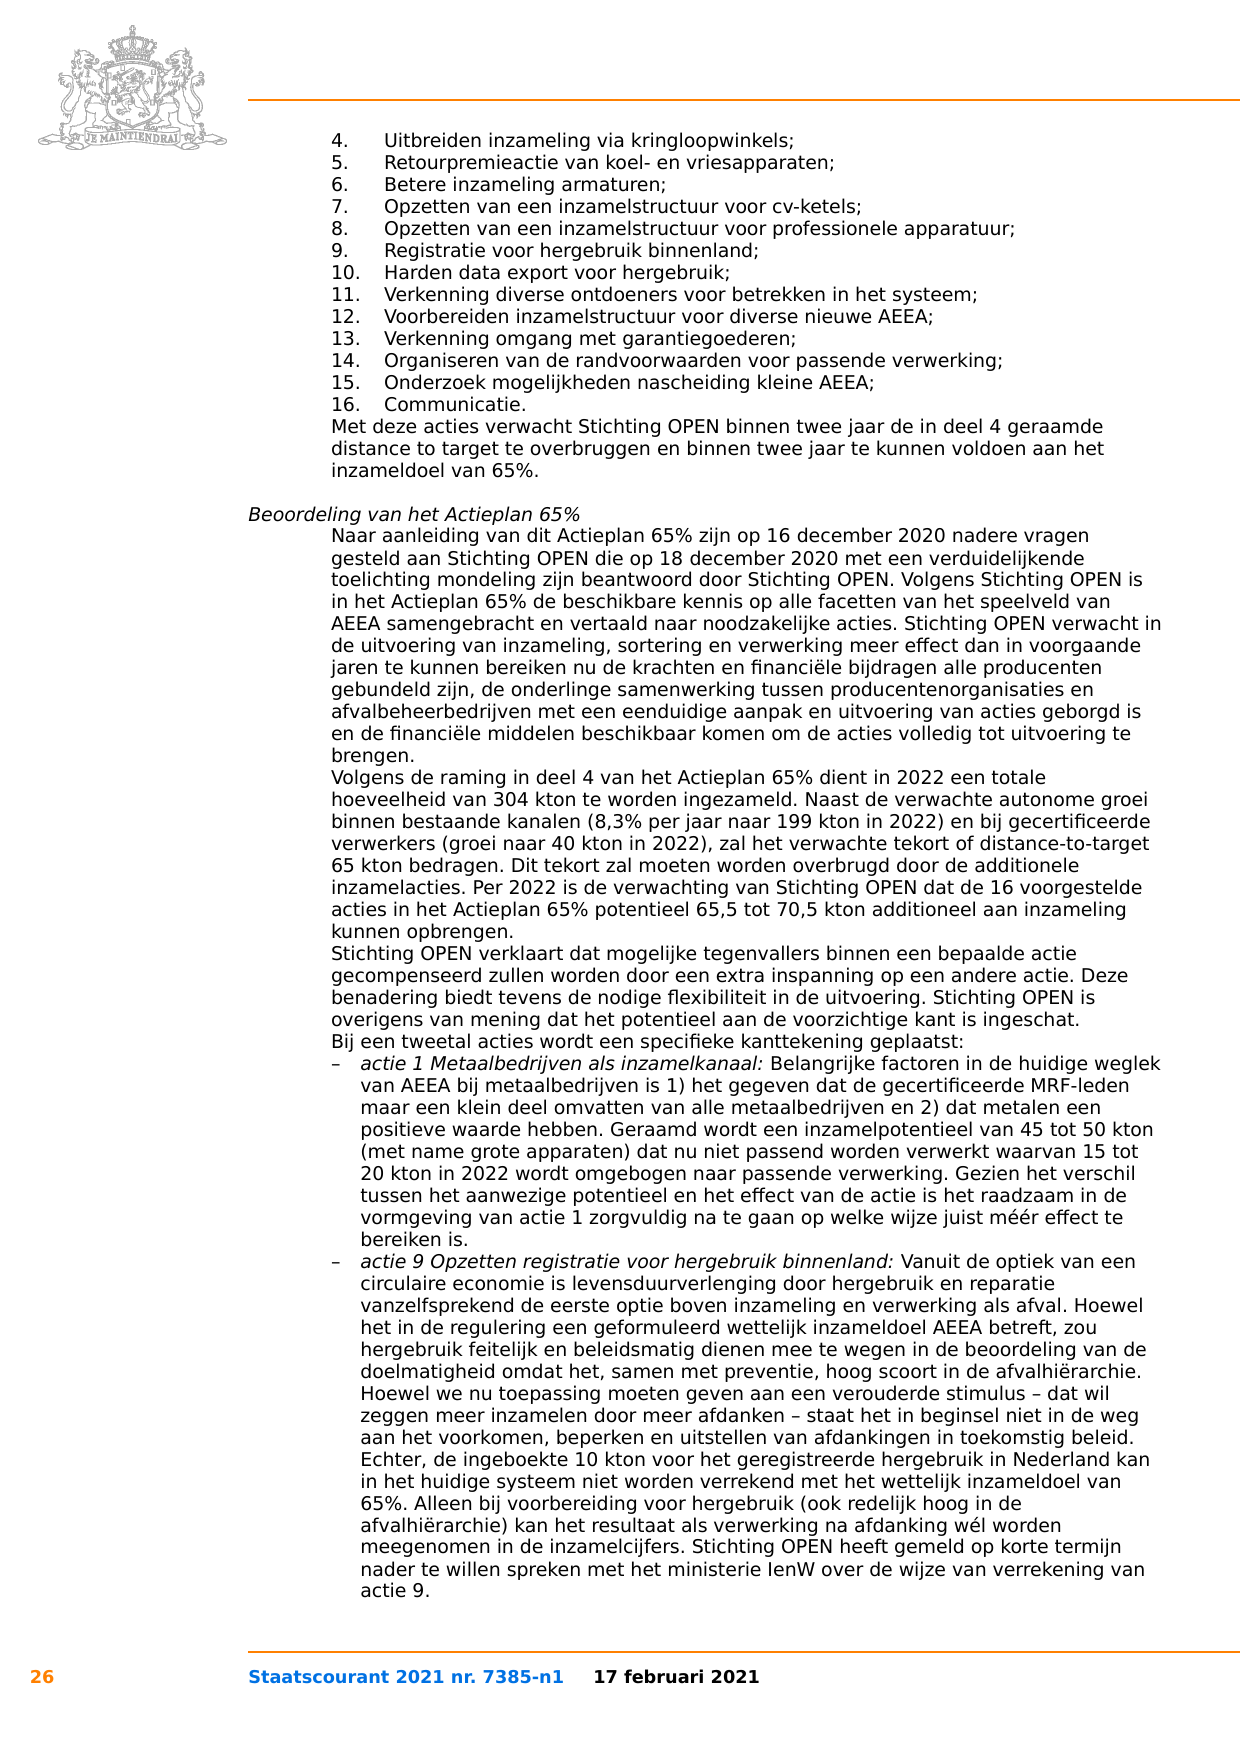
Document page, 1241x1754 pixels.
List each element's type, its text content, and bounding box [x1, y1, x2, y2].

text 7. Opzetten van een inzamelstructuur voor cv-ketels; [331, 196, 1163, 218]
picture [38, 25, 227, 150]
text 4. Uitbreiden inzameling via kringloopwinkels; [331, 130, 1163, 152]
text 16. Communicatie. [331, 394, 1163, 416]
text 13. Verkenning omgang met garantiegoederen; [331, 328, 1163, 350]
text 15. Onderzoek mogelijkheden nascheiding kleine AEEA; [331, 372, 1163, 394]
text 11. Verkenning diverse ontdoeners voor betrekken in het systeem; [331, 284, 1163, 306]
text 12. Voorbereiden inzamelstructuur voor diverse nieuwe AEEA; [331, 306, 1163, 328]
text Volgens de raming in deel 4 van het Actieplan 65% dient in 2022 een totale hoeveelheid van 304 kton te worden ingezameld. Naast de verwachte autonome groei binnen bestaande kanalen (8,3% per jaar naar 199 kton in 2022) en bij gecertificeerde verwerkers (groei naar 40 kton in 2022), zal het verwachte tekort of distance-to-target 65 kton bedragen. Dit tekort zal moeten worden overbrugd door de additionele inzamelacties. Per 2022 is de verwachting van Stichting OPEN dat de 16 voorgestelde acties in het Actieplan 65% potentieel 65,5 tot 70,5 kton additioneel aan inzameling kunnen opbrengen. [331, 767, 1163, 943]
text Bij een tweetal acties wordt een specifieke kanttekening geplaatst: [331, 1031, 1163, 1053]
text 6. Betere inzameling armaturen; [331, 174, 1163, 196]
text 9. Registratie voor hergebruik binnenland; [331, 240, 1163, 262]
text 10. Harden data export voor hergebruik; [331, 262, 1163, 284]
text Met deze acties verwacht Stichting OPEN binnen twee jaar de in deel 4 geraamde distance to target te overbruggen en binnen twee jaar te kunnen voldoen aan het inzameldoel van 65%. [331, 416, 1163, 482]
text Stichting OPEN verklaart dat mogelijke tegenvallers binnen een bepaalde actie gecompenseerd zullen worden door een extra inspanning op een andere actie. Deze benadering biedt tevens de nodige flexibiliteit in de uitvoering. Stichting OPEN is overigens van mening dat het potentieel aan de voorzichtige kant is ingeschat. [331, 943, 1163, 1031]
text 8. Opzetten van een inzamelstructuur voor professionele apparatuur; [331, 218, 1163, 240]
subtitle Beoordeling van het Actieplan 65% [248, 503, 1163, 525]
text – actie 1 Metaalbedrijven als inzamelkanaal: Belangrijke factoren in de huidige weglek van AEEA bij metaalbedrijven is 1) het gegeven dat de gecertificeerde MRF-leden maar een klein deel omvatten van alle metaalbedrijven en 2) dat metalen een positieve waarde hebben. Geraamd wordt een inzamelpotentieel van 45 tot 50 kton (met name grote apparaten) dat nu niet passend worden verwerkt waarvan 15 tot 20 kton in 2022 wordt omgebogen naar passende verwerking. Gezien het verschil tussen het aanwezige potentieel en het effect van de actie is het raadzaam in de vormgeving van actie 1 zorgvuldig na te gaan op welke wijze juist méér effect te bereiken is. [331, 1053, 1163, 1251]
text – actie 9 Opzetten registratie voor hergebruik binnenland: Vanuit de optiek van een circulaire economie is levensduurverlenging door hergebruik en reparatie vanzelfsprekend de eerste optie boven inzameling en verwerking als afval. Hoewel het in de regulering een geformuleerd wettelijk inzameldoel AEEA betreft, zou hergebruik feitelijk en beleidsmatig dienen mee te wegen in de beoordeling van de doelmatigheid omdat het, samen met preventie, hoog scoort in de afvalhiërarchie. Hoewel we nu toepassing moeten geven aan een verouderde stimulus – dat wil zeggen meer inzamelen door meer afdanken – staat het in beginsel niet in de weg aan het voorkomen, beperken en uitstellen van afdankingen in toekomstig beleid. Echter, de ingeboekte 10 kton voor het geregistreerde hergebruik in Nederland kan in het huidige systeem niet worden verrekend met het wettelijk inzameldoel van 65%. Alleen bij voorbereiding voor hergebruik (ook redelijk hoog in de afvalhiërarchie) kan het resultaat als verwerking na afdanking wél worden meegenomen in de inzamelcijfers. Stichting OPEN heeft gemeld op korte termijn nader te willen spreken met het ministerie IenW over de wijze van verrekening van actie 9. [331, 1251, 1163, 1602]
text 14. Organiseren van de randvoorwaarden voor passende verwerking; [331, 350, 1163, 372]
text 5. Retourpremieactie van koel- en vriesapparaten; [331, 152, 1163, 174]
text Naar aanleiding van dit Actieplan 65% zijn op 16 december 2020 nadere vragen gesteld aan Stichting OPEN die op 18 december 2020 met een verduidelijkende toelichting mondeling zijn beantwoord door Stichting OPEN. Volgens Stichting OPEN is in het Actieplan 65% de beschikbare kennis op alle facetten van het speelveld van AEEA samengebracht en vertaald naar noodzakelijke acties. Stichting OPEN verwacht in de uitvoering van inzameling, sortering en verwerking meer effect dan in voorgaande jaren te kunnen bereiken nu de krachten en financiële bijdragen alle producenten gebundeld zijn, de onderlinge samenwerking tussen producentenorganisaties en afvalbeheerbedrijven met een eenduidige aanpak en uitvoering van acties geborgd is en de financiële middelen beschikbaar komen om de acties volledig tot uitvoering te brengen. [331, 525, 1163, 767]
